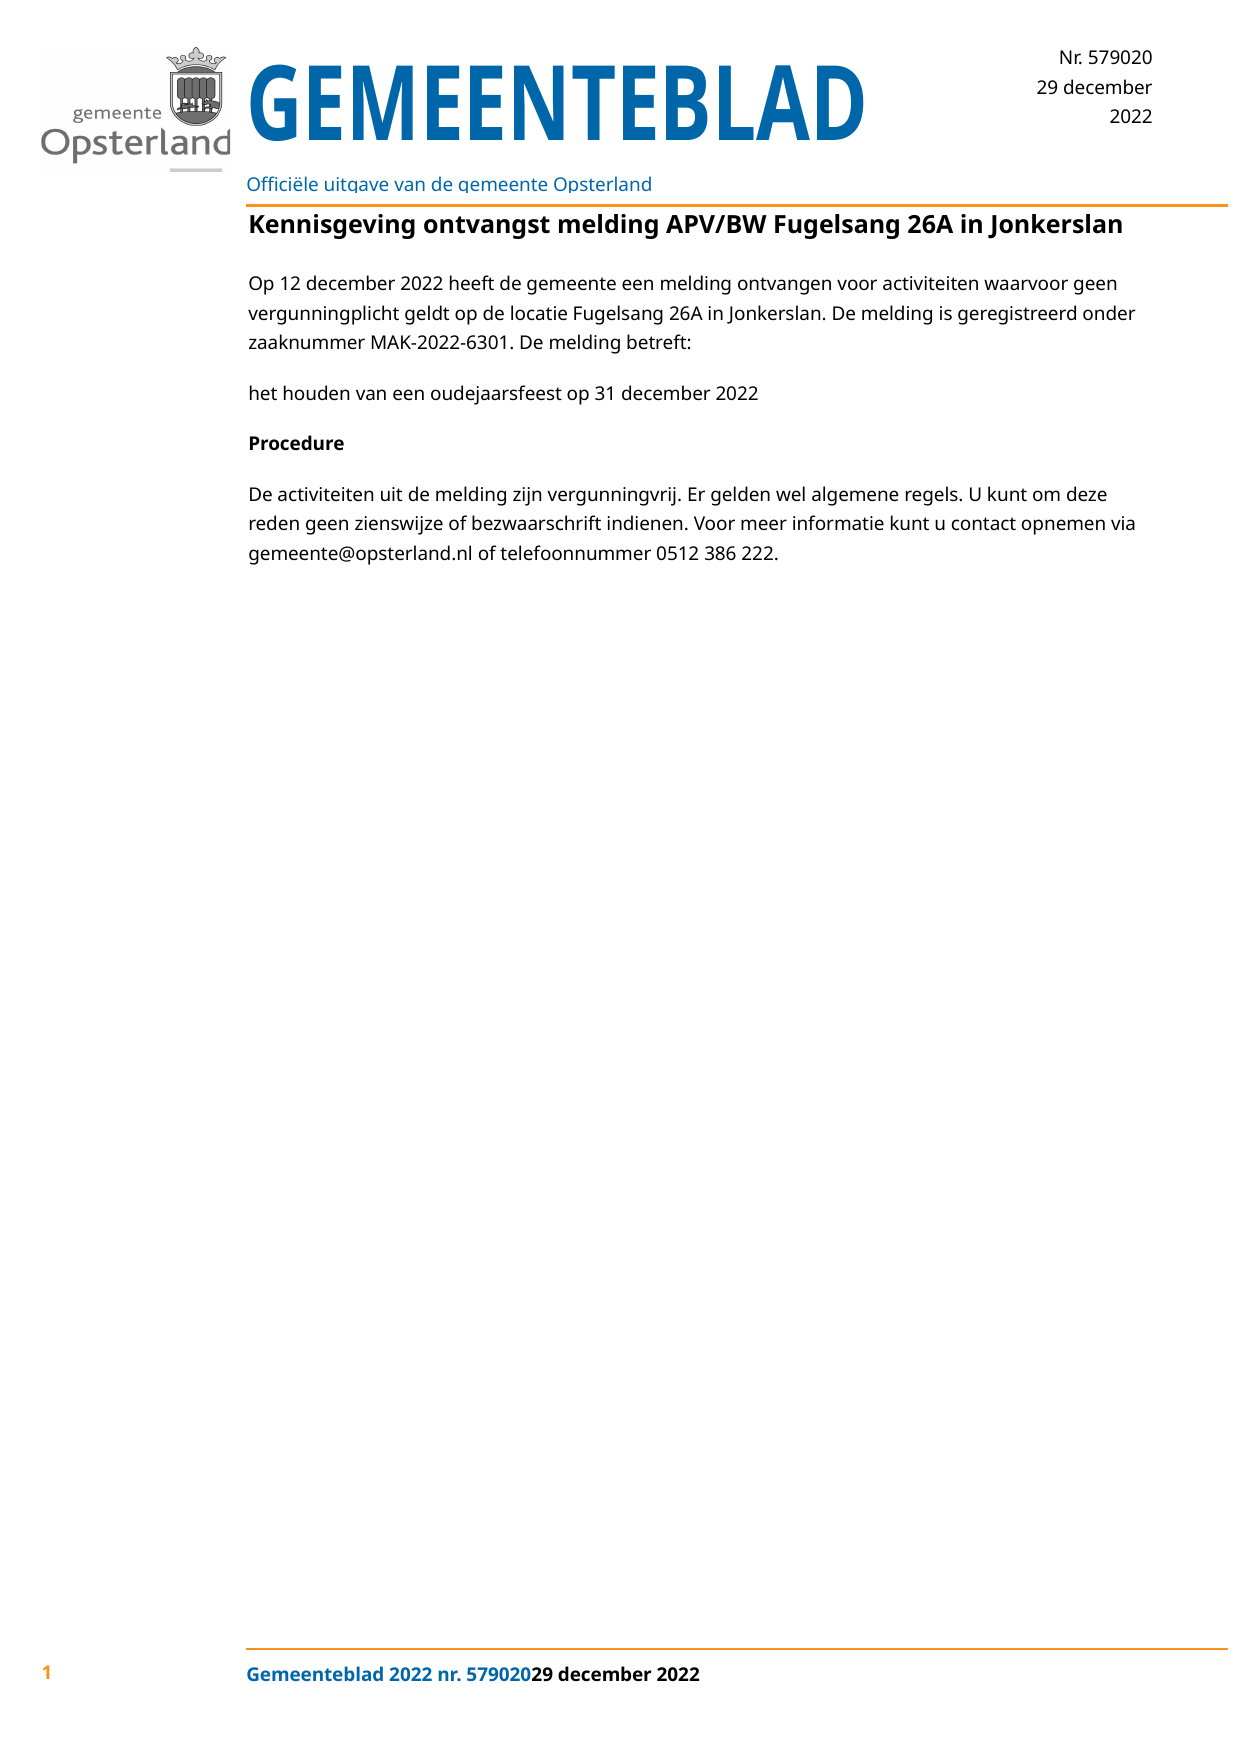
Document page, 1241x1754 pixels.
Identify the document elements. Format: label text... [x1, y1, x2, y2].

text Op 12 december 2022 heeft de gemeente een melding ontvangen voor activiteiten waarvoor geen vergunningplicht geldt op de locatie Fugelsang 26A in Jonkerslan. De melding is geregistreerd onder zaaknummer MAK-2022-6301. De melding betreft: [248, 270, 1152, 355]
text Procedure [248, 430, 1152, 456]
picture [41, 47, 231, 172]
text Kennisgeving ontvangst melding APV/BW Fugelsang 26A in Jonkerslan [248, 207, 1152, 241]
text het houden van een oudejaarsfeest op 31 december 2022 [248, 380, 1152, 406]
text De activiteiten uit de melding zijn vergunningvrij. Er gelden wel algemene regels. U kunt om deze reden geen zienswijze of bezwaarschrift indienen. Voor meer informatie kunt u contact opnemen via gemeente@opsterland.nl of telefoonnummer 0512 386 222. [248, 481, 1152, 566]
